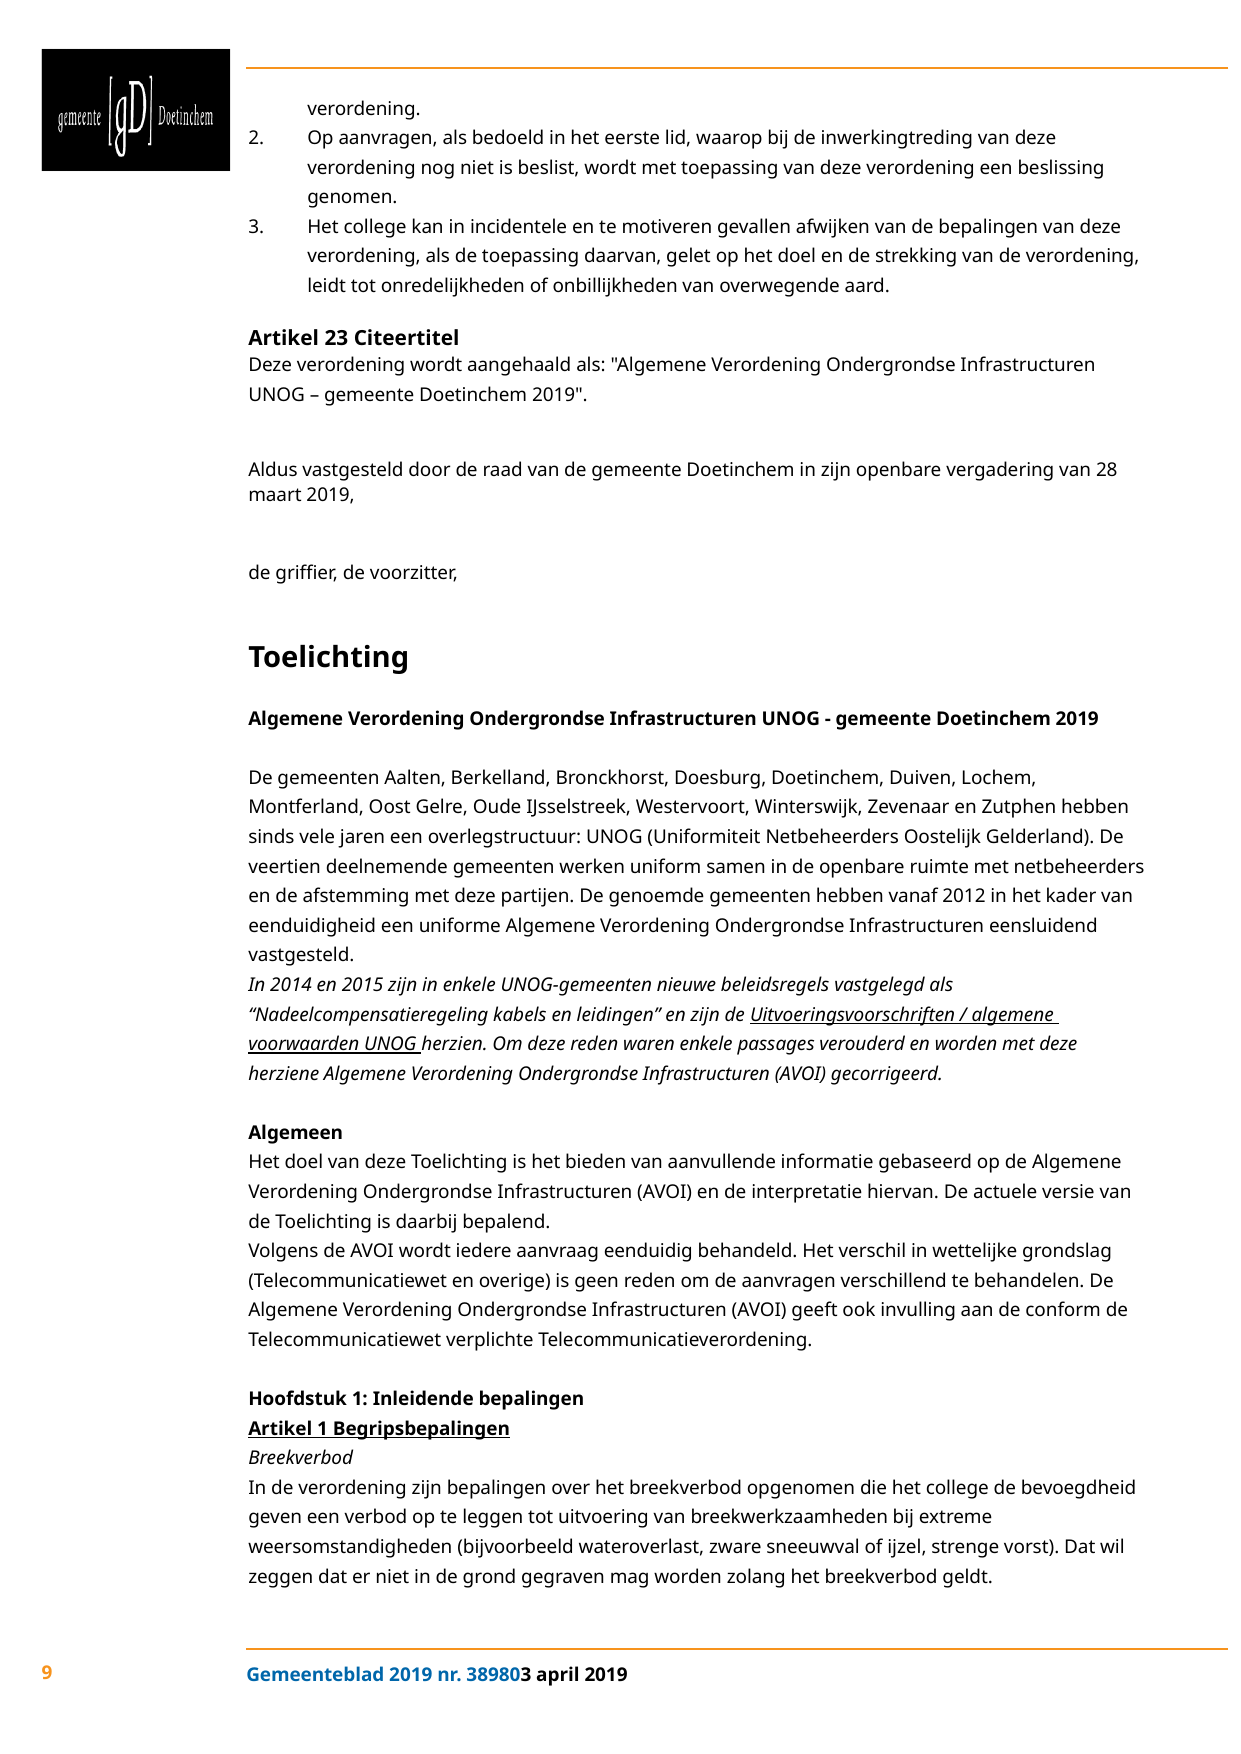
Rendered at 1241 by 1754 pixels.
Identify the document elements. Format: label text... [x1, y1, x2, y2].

list Het college kan in incidentele en te motiveren gevallen afwijken van de bepalingen van deze verordening, als de toepassing daarvan, gelet op het doel en de strekking van de verordening, leidt tot onredelijkheden of onbillijkheden van overwegende aard. [248, 213, 1152, 298]
text Algemeen [248, 1119, 1152, 1145]
text In 2014 en 2015 zijn in enkele UNOG-gemeenten nieuwe beleidsregels vastgelegd als “Nadeelcompensatieregeling kabels en leidingen” en zijn de Uitvoeringsvoorschriften / algemene voorwaarden UNOG herzien. Om deze reden waren enkele passages verouderd en worden met deze herziene Algemene Verordening Ondergrondse Infrastructuren (AVOI) gecorrigeerd. [248, 971, 1152, 1086]
picture [41, 47, 231, 172]
text Artikel 1 Begripsbepalingen [248, 1415, 1152, 1441]
text Toelichting [248, 636, 1152, 676]
text Breekverbod [248, 1444, 1152, 1470]
text Artikel 23 Citeertitel [248, 323, 1152, 351]
text Algemene Verordening Ondergrondse Infrastructuren UNOG - gemeente Doetinchem 2019 [248, 705, 1152, 731]
text Aldus vastgesteld door de raad van de gemeente Doetinchem in zijn openbare vergadering van 28 maart 2019, [248, 456, 1152, 507]
text de griffier, de voorzitter, [248, 559, 1152, 584]
text De gemeenten Aalten, Berkelland, Bronckhorst, Doesburg, Doetinchem, Duiven, Lochem, Montferland, Oost Gelre, Oude IJsselstreek, Westervoort, Winterswijk, Zevenaar en Zutphen hebben sinds vele jaren een overlegstructuur: UNOG (Uniformiteit Netbeheerders Oostelijk Gelderland). De veertien deelnemende gemeenten werken uniform samen in de openbare ruimte met netbeheerders en de afstemming met deze partijen. De genoemde gemeenten hebben vanaf 2012 in het kader van eenduidigheid een uniforme Algemene Verordening Ondergrondse Infrastructuren eensluidend vastgesteld. [248, 764, 1152, 967]
text Hoofdstuk 1: Inleidende bepalingen [248, 1385, 1152, 1411]
list Op aanvragen, als bedoeld in het eerste lid, waarop bij de inwerkingtreding van deze verordening nog niet is beslist, wordt met toepassing van deze verordening een beslissing genomen. [248, 124, 1152, 209]
text Deze verordening wordt aangehaald als: "Algemene Verordening Ondergrondse Infrastructuren UNOG – gemeente Doetinchem 2019". [248, 351, 1152, 406]
text Het doel van deze Toelichting is het bieden van aanvullende informatie gebaseerd op de Algemene Verordening Ondergrondse Infrastructuren (AVOI) en de interpretatie hiervan. De actuele versie van de Toelichting is daarbij bepalend. [248, 1149, 1152, 1233]
text Volgens de AVOI wordt iedere aanvraag eenduidig behandeld. Het verschil in wettelijke grondslag (Telecommunicatiewet en overige) is geen reden om de aanvragen verschillend te behandelen. De Algemene Verordening Ondergrondse Infrastructuren (AVOI) geeft ook invulling aan de conform de Telecommunicatiewet verplichte Telecommunicatieverordening. [248, 1237, 1152, 1352]
text In de verordening zijn bepalingen over het breekverbod opgenomen die het college de bevoegdheid geven een verbod op te leggen tot uitvoering van breekwerkzaamheden bij extreme weersomstandigheden (bijvoorbeeld wateroverlast, zware sneeuwval of ijzel, strenge vorst). Dat wil zeggen dat er niet in de grond gegraven mag worden zolang het breekverbod geldt. [248, 1474, 1152, 1588]
list verordening. [248, 95, 1152, 121]
